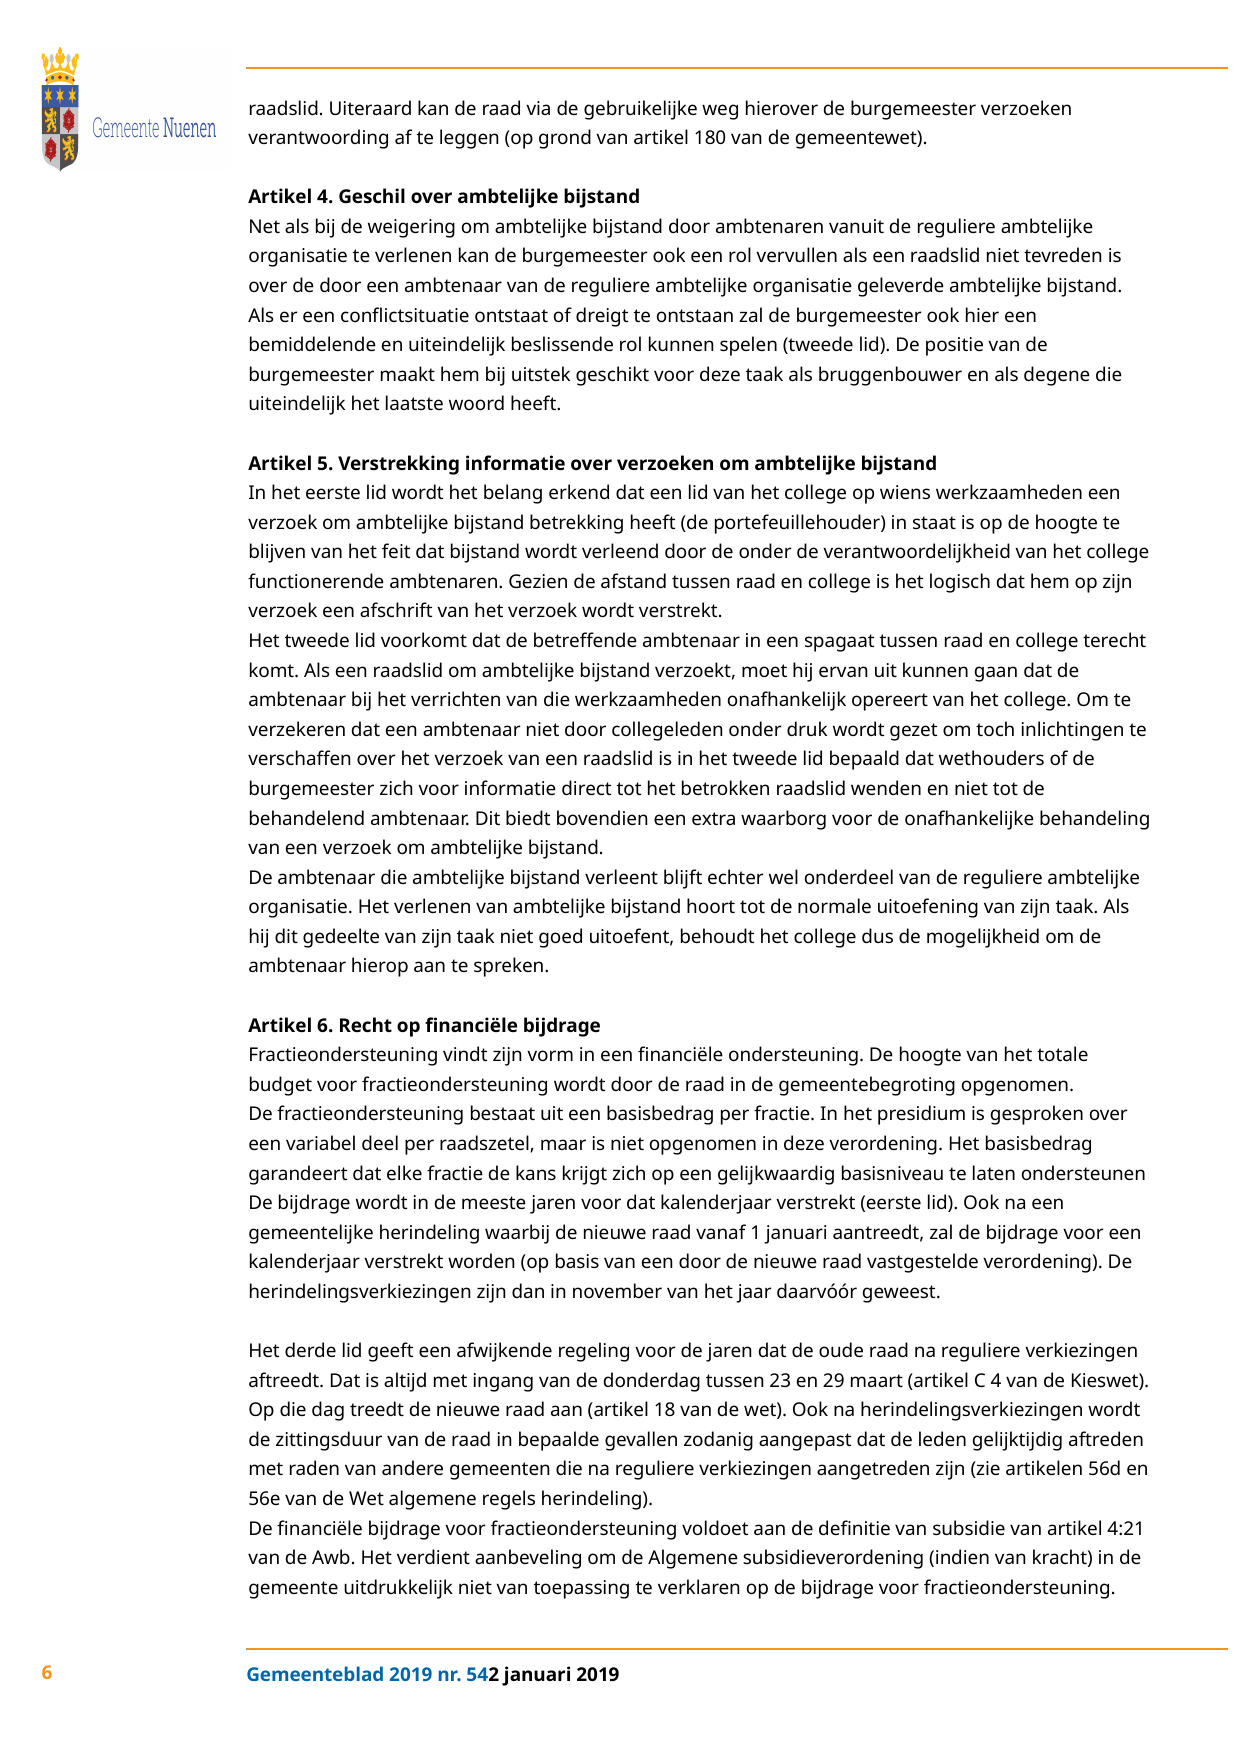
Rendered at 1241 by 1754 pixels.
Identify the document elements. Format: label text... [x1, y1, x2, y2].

text De ambtenaar die ambtelijke bijstand verleent blijft echter wel onderdeel van de reguliere ambtelijke organisatie. Het verlenen van ambtelijke bijstand hoort tot de normale uitoefening van zijn taak. Als hij dit gedeelte van zijn taak niet goed uitoefent, behoudt het college dus de mogelijkheid om de ambtenaar hierop aan te spreken. [248, 864, 1152, 978]
text In het eerste lid wordt het belang erkend dat een lid van het college op wiens werkzaamheden een verzoek om ambtelijke bijstand betrekking heeft (de portefeuillehouder) in staat is op de hoogte te blijven van het feit dat bijstand wordt verleend door de onder de verantwoordelijkheid van het college functionerende ambtenaren. Gezien de afstand tussen raad en college is het logisch dat hem op zijn verzoek een afschrift van het verzoek wordt verstrekt. [248, 479, 1152, 623]
text Net als bij de weigering om ambtelijke bijstand door ambtenaren vanuit de reguliere ambtelijke organisatie te verlenen kan de burgemeester ook een rol vervullen als een raadslid niet tevreden is over de door een ambtenaar van de reguliere ambtelijke organisatie geleverde ambtelijke bijstand. Als er een conflictsituatie ontstaat of dreigt te ontstaan zal de burgemeester ook hier een bemiddelende en uiteindelijk beslissende rol kunnen spelen (tweede lid). De positie van de burgemeester maakt hem bij uitstek geschikt voor deze taak als bruggenbouwer en als degene die uiteindelijk het laatste woord heeft. [248, 213, 1152, 416]
picture [41, 47, 231, 172]
text Artikel 5. Verstrekking informatie over verzoeken om ambtelijke bijstand [248, 450, 1152, 476]
text De bijdrage wordt in de meeste jaren voor dat kalenderjaar verstrekt (eerste lid). Ook na een gemeentelijke herindeling waarbij de nieuwe raad vanaf 1 januari aantreedt, zal de bijdrage voor een kalenderjaar verstrekt worden (op basis van een door de nieuwe raad vastgestelde verordening). De herindelingsverkiezingen zijn dan in november van het jaar daarvóór geweest. [248, 1189, 1152, 1304]
text Het tweede lid voorkomt dat de betreffende ambtenaar in een spagaat tussen raad en college terecht komt. Als een raadslid om ambtelijke bijstand verzoekt, moet hij ervan uit kunnen gaan dat de ambtenaar bij het verrichten van die werkzaamheden onafhankelijk opereert van het college. Om te verzekeren dat een ambtenaar niet door collegeleden onder druk wordt gezet om toch inlichtingen te verschaffen over het verzoek van een raadslid is in het tweede lid bepaald dat wethouders of de burgemeester zich voor informatie direct tot het betrokken raadslid wenden en niet tot de behandelend ambtenaar. Dit biedt bovendien een extra waarborg voor de onafhankelijke behandeling van een verzoek om ambtelijke bijstand. [248, 627, 1152, 860]
text raadslid. Uiteraard kan de raad via de gebruikelijke weg hierover de burgemeester verzoeken verantwoording af te leggen (op grond van artikel 180 van de gemeentewet). [248, 95, 1152, 150]
text Het derde lid geeft een afwijkende regeling voor de jaren dat de oude raad na reguliere verkiezingen aftreedt. Dat is altijd met ingang van de donderdag tussen 23 en 29 maart (artikel C 4 van de Kieswet). Op die dag treedt de nieuwe raad aan (artikel 18 van de wet). Ook na herindelingsverkiezingen wordt de zittingsduur van de raad in bepaalde gevallen zodanig aangepast dat de leden gelijktijdig aftreden met raden van andere gemeenten die na reguliere verkiezingen aangetreden zijn (zie artikelen 56d en 56e van de Wet algemene regels herindeling). [248, 1337, 1152, 1511]
text De financiële bijdrage voor fractieondersteuning voldoet aan de definitie van subsidie van artikel 4:21 van de Awb. Het verdient aanbeveling om de Algemene subsidieverordening (indien van kracht) in de gemeente uitdrukkelijk niet van toepassing te verklaren op de bijdrage voor fractieondersteuning. [248, 1515, 1152, 1600]
text Artikel 4. Geschil over ambtelijke bijstand [248, 183, 1152, 209]
text De fractieondersteuning bestaat uit een basisbedrag per fractie. In het presidium is gesproken over een variabel deel per raadszetel, maar is niet opgenomen in deze verordening. Het basisbedrag garandeert dat elke fractie de kans krijgt zich op een gelijkwaardig basisniveau te laten ondersteunen [248, 1101, 1152, 1186]
text Fractieondersteuning vindt zijn vorm in een financiële ondersteuning. De hoogte van het totale budget voor fractieondersteuning wordt door de raad in de gemeentebegroting opgenomen. [248, 1041, 1152, 1097]
text Artikel 6. Recht op financiële bijdrage [248, 1012, 1152, 1038]
